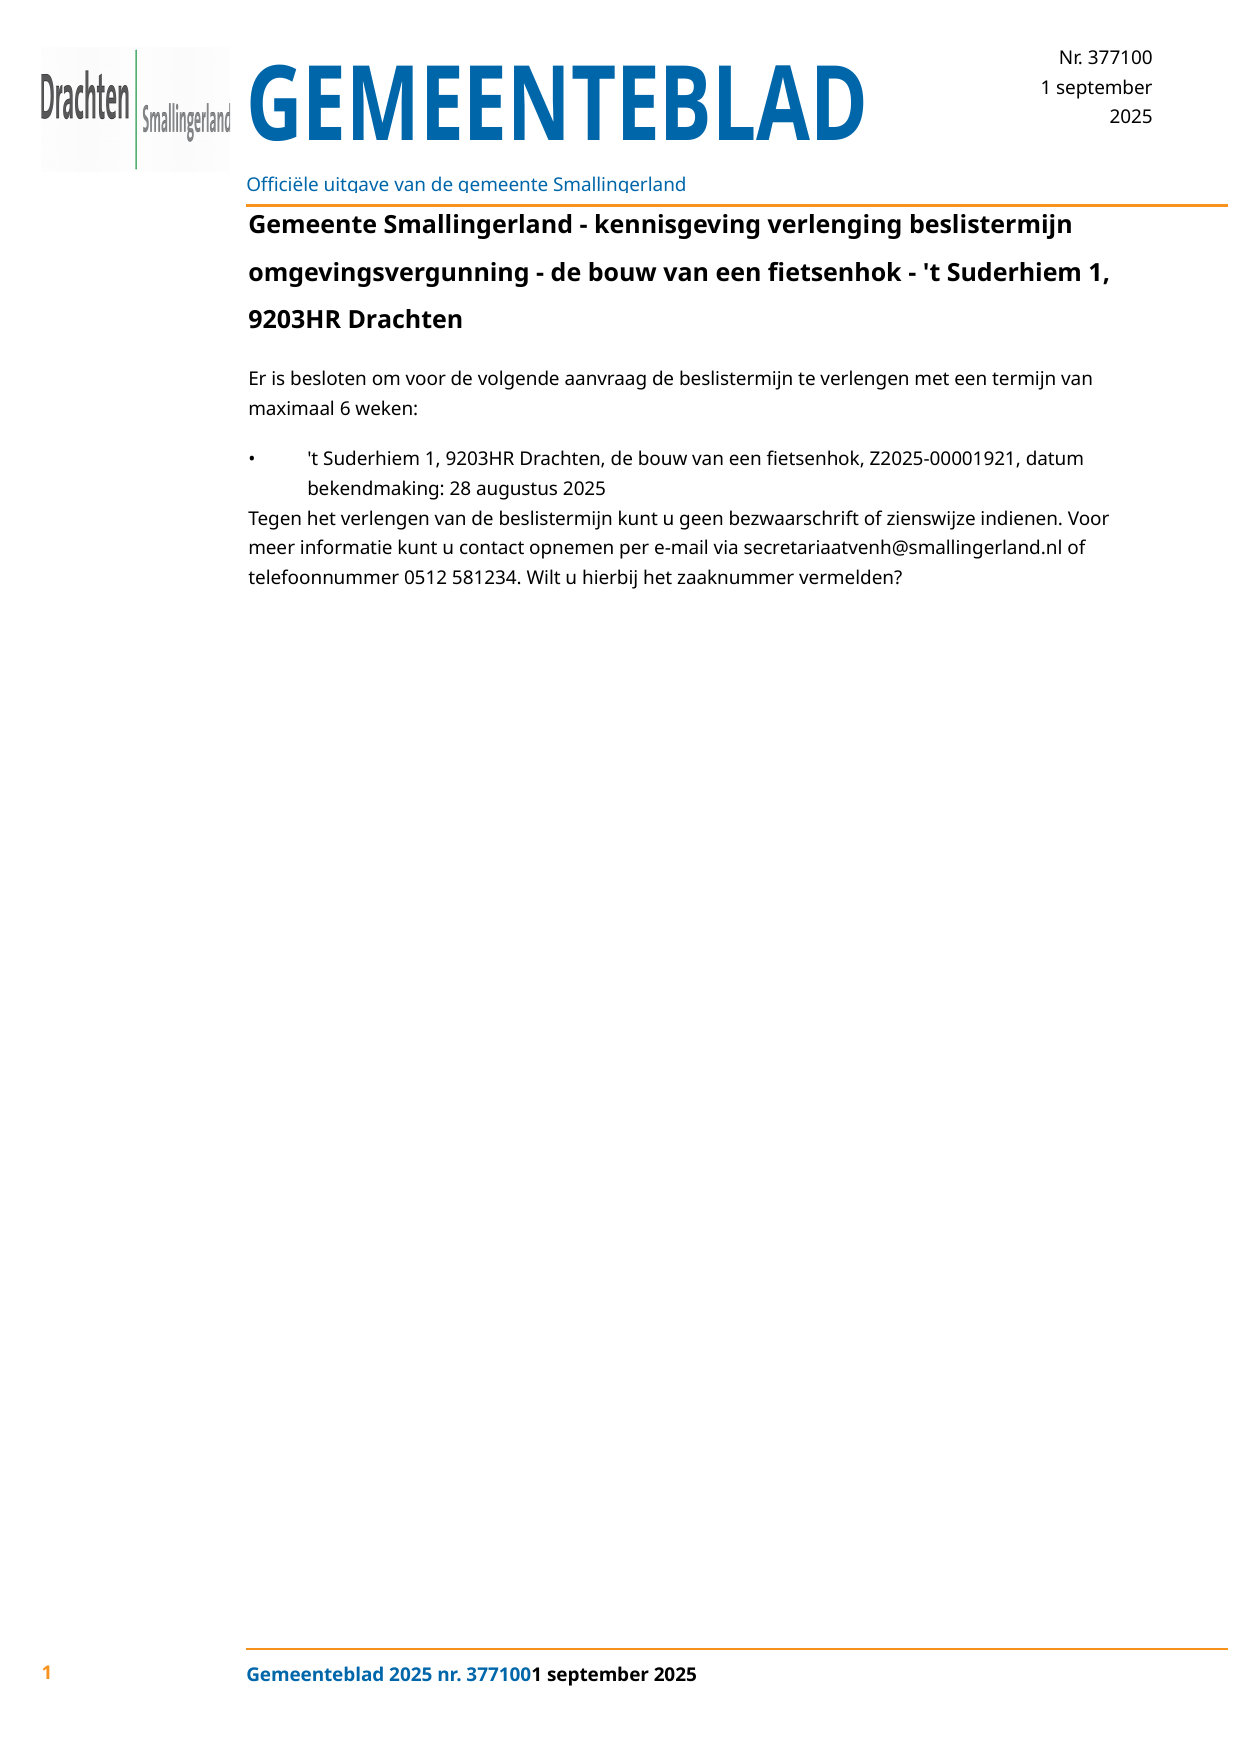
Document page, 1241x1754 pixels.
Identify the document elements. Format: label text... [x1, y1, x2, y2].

text Tegen het verlengen van de beslistermijn kunt u geen bezwaarschrift of zienswijze indienen. Voor meer informatie kunt u contact opnemen per e-mail via secretariaatvenh@smallingerland.nl of telefoonnummer 0512 581234. Wilt u hierbij het zaaknummer vermelden? [248, 505, 1152, 589]
text Gemeente Smallingerland - kennisgeving verlenging beslistermijn omgevingsvergunning - de bouw van een fietsenhok - 't Suderhiem 1, 9203HR Drachten [248, 207, 1152, 336]
text Er is besloten om voor de volgende aanvraag de beslistermijn te verlengen met een termijn van maximaal 6 weken: [248, 366, 1152, 421]
picture [41, 47, 231, 172]
list 't Suderhiem 1, 9203HR Drachten, de bouw van een fietsenhok, Z2025-00001921, datum bekendmaking: 28 augustus 2025 [248, 446, 1152, 501]
